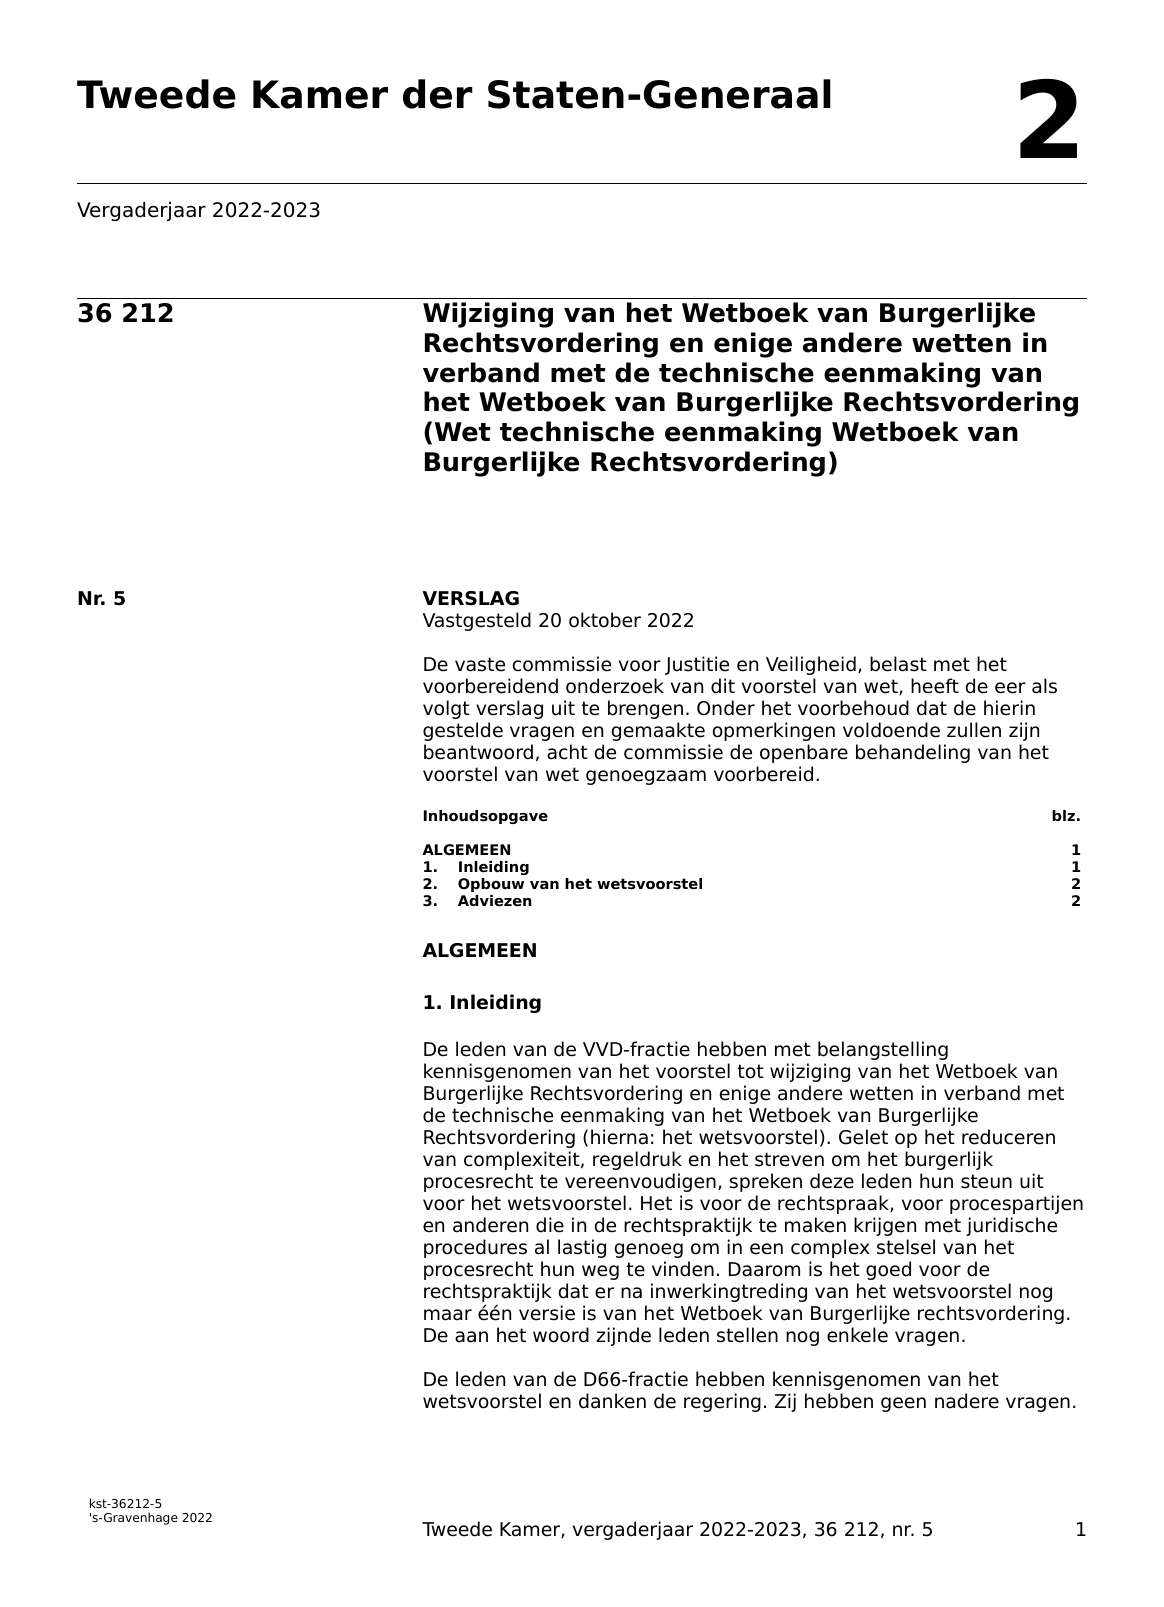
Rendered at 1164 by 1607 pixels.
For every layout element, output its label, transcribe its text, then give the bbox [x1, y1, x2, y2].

table_cell 2 [1028, 893, 1087, 910]
text Vastgesteld 20 oktober 2022 [422, 610, 1087, 632]
table_cell 1. [422, 859, 452, 876]
table_header Tweede Kamer der Staten-Generaal [77, 59, 886, 183]
text De vaste commissie voor Justitie en Veiligheid, belast met het voorbereidend onderzoek van dit voorstel van wet, heeft de eer als volgt verslag uit te brengen. Onder het voorbehoud dat de hierin gestelde vragen en gemaakte opmerkingen voldoende zullen zijn beantwoord, acht de commissie de openbare behandeling van het voorstel van wet genoegzaam voorbereid. [422, 654, 1087, 786]
table_cell [452, 825, 1028, 842]
table_cell Opbouw van het wetsvoorstel [452, 876, 1028, 893]
table_cell 3. [422, 893, 452, 910]
table_header Inhoudsopgave [422, 808, 1028, 825]
table_cell Vergaderjaar 2022-2023 [77, 184, 1087, 298]
table_cell Adviezen [452, 893, 1028, 910]
text kst-36212-5 [88, 1497, 323, 1511]
text De leden van de VVD-fractie hebben met belangstelling kennisgenomen van het voorstel tot wijziging van het Wetboek van Burgerlijke Rechtsvordering en enige andere wetten in verband met de technische eenmaking van het Wetboek van Burgerlijke Rechtsvordering (hierna: het wetsvoorstel). Gelet op het reduceren van complexiteit, regeldruk en het streven om het burgerlijk procesrecht te vereenvoudigen, spreken deze leden hun steun uit voor het wetsvoorstel. Het is voor de rechtspraak, voor procespartijen en anderen die in de rechtspraktijk te maken krijgen met juridische procedures al lastig genoeg om in een complex stelsel van het procesrecht hun weg te vinden. Daarom is het goed voor de rechtspraktijk dat er na inwerkingtreding van het wetsvoorstel nog maar één versie is van het Wetboek van Burgerlijke rechtsvordering. De aan het woord zijnde leden stellen nog enkele vragen. [422, 1039, 1087, 1347]
text De leden van de D66-fractie hebben kennisgenomen van het wetsvoorstel en danken de regering. Zij hebben geen nadere vragen. [422, 1369, 1087, 1413]
table_header blz. [1028, 808, 1087, 825]
table_cell ALGEMEEN [422, 842, 1028, 859]
subtitle 36 212 Wijziging van het Wetboek van Burgerlijke Rechtsvordering en enige andere wetten in verband met de technische eenmaking van het Wetboek van Burgerlijke Rechtsvordering (Wet technische eenmaking Wetboek van Burgerlijke Rechtsvordering) [77, 299, 1087, 477]
table_cell [1028, 825, 1087, 842]
text 's-Gravenhage 2022 [88, 1511, 323, 1525]
subtitle Nr. 5 VERSLAG [77, 588, 1087, 610]
table_cell [422, 825, 452, 842]
table_cell 2 [1028, 876, 1087, 893]
table_cell 1 [1028, 842, 1087, 859]
table_cell 2. [422, 876, 452, 893]
table_cell 1 [1028, 859, 1087, 876]
subtitle 1. Inleiding [422, 992, 1087, 1014]
table_header 2 [886, 59, 1087, 183]
subtitle ALGEMEEN [422, 940, 1087, 962]
table_cell Inleiding [452, 859, 1028, 876]
